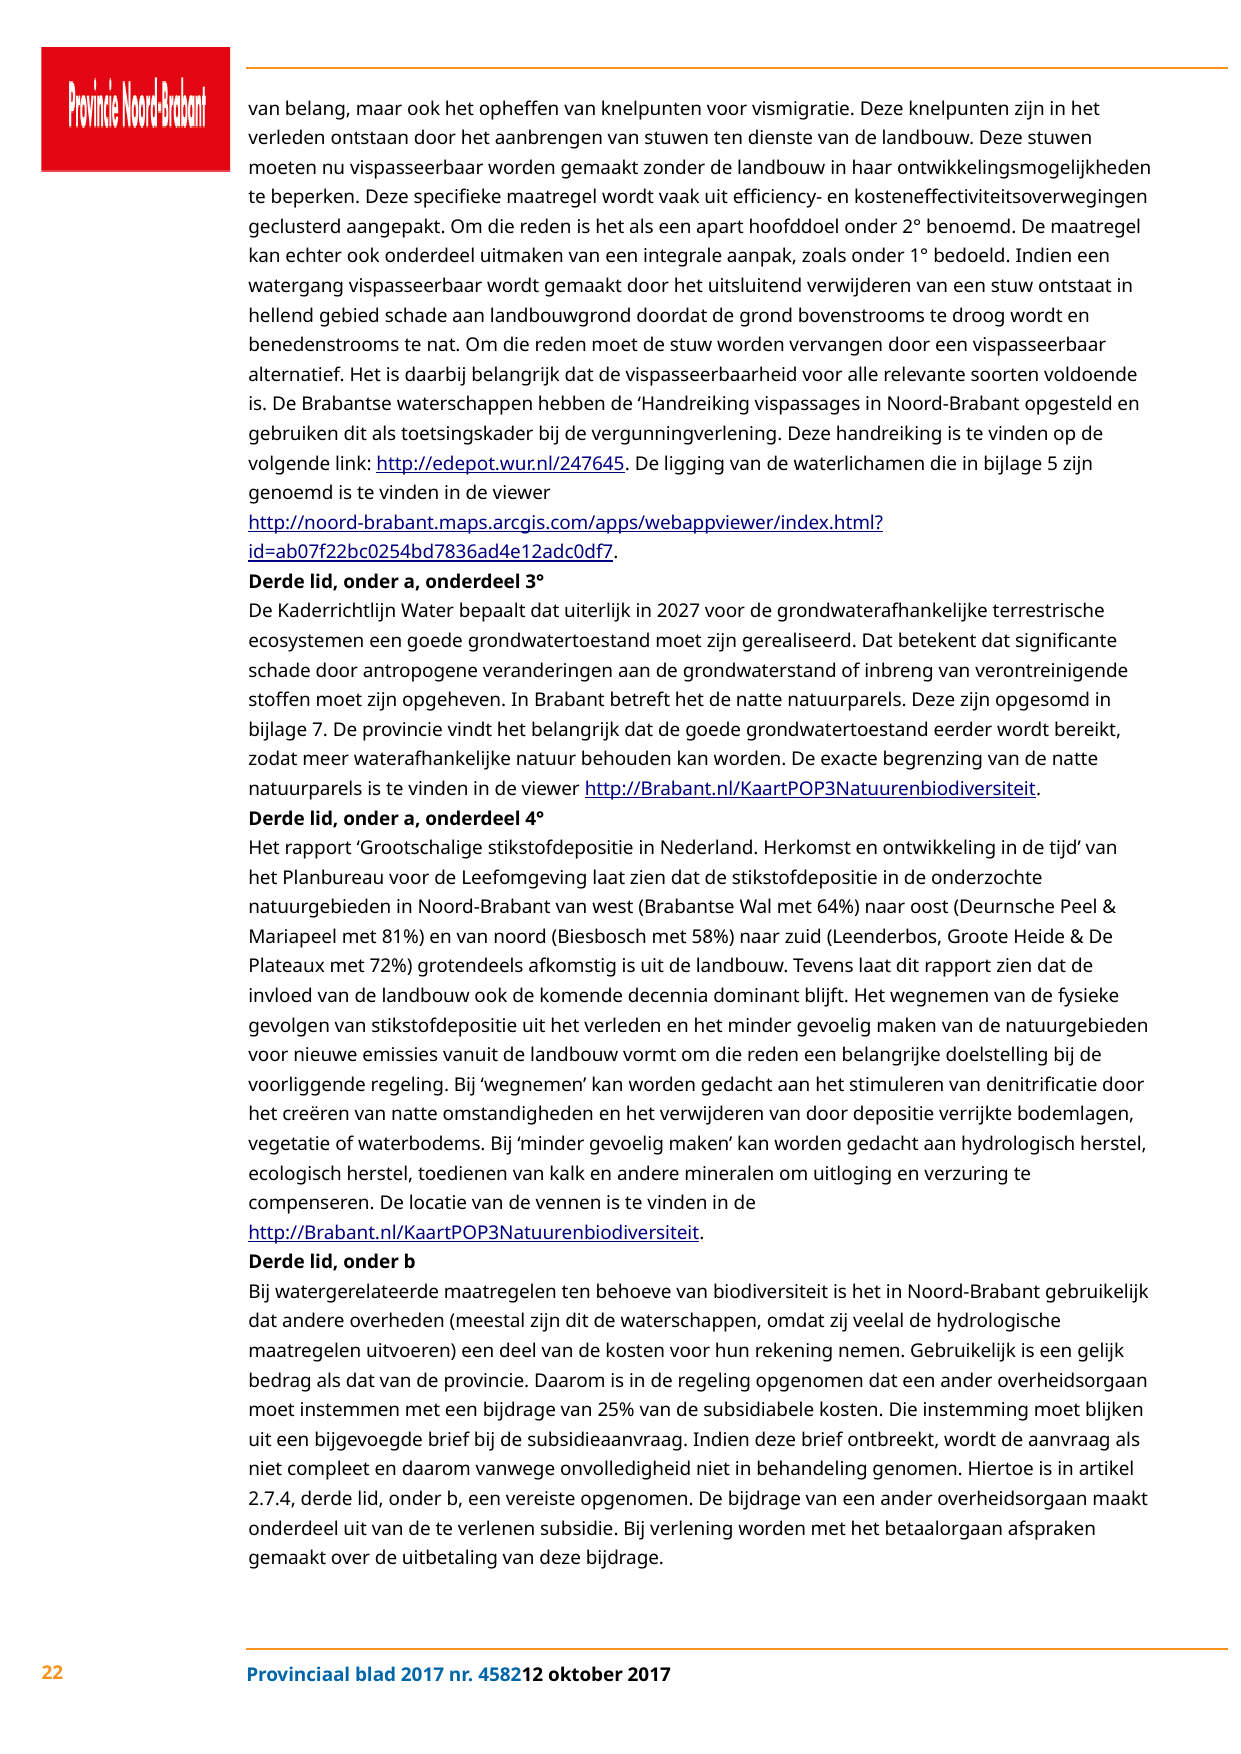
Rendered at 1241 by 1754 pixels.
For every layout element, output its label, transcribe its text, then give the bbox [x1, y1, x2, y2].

picture [41, 47, 231, 172]
text Derde lid, onder b [248, 1248, 1152, 1274]
text Derde lid, onder a, onderdeel 4° [248, 805, 1152, 831]
text De Kaderrichtlijn Water bepaalt dat uiterlijk in 2027 voor de grondwaterafhankelijke terrestrische ecosystemen een goede grondwatertoestand moet zijn gerealiseerd. Dat betekent dat significante schade door antropogene veranderingen aan de grondwaterstand of inbreng van verontreinigende stoffen moet zijn opgeheven. In Brabant betreft het de natte natuurparels. Deze zijn opgesomd in bijlage 7. De provincie vindt het belangrijk dat de goede grondwatertoestand eerder wordt bereikt, zodat meer waterafhankelijke natuur behouden kan worden. De exacte begrenzing van de natte natuurparels is te vinden in de viewer http://Brabant.nl/KaartPOP3Natuurenbiodiversiteit. [248, 598, 1152, 801]
text Derde lid, onder a, onderdeel 3° [248, 568, 1152, 594]
text Bij watergerelateerde maatregelen ten behoeve van biodiversiteit is het in Noord-Brabant gebruikelijk dat andere overheden (meestal zijn dit de waterschappen, omdat zij veelal de hydrologische maatregelen uitvoeren) een deel van de kosten voor hun rekening nemen. Gebruikelijk is een gelijk bedrag als dat van de provincie. Daarom is in de regeling opgenomen dat een ander overheidsorgaan moet instemmen met een bijdrage van 25% van de subsidiabele kosten. Die instemming moet blijken uit een bijgevoegde brief bij de subsidieaanvraag. Indien deze brief ontbreekt, wordt de aanvraag als niet compleet en daarom vanwege onvolledigheid niet in behandeling genomen. Hiertoe is in artikel 2.7.4, derde lid, onder b, een vereiste opgenomen. De bijdrage van een ander overheidsorgaan maakt onderdeel uit van de te verlenen subsidie. Bij verlening worden met het betaalorgaan afspraken gemaakt over de uitbetaling van deze bijdrage. [248, 1278, 1152, 1570]
text van belang, maar ook het opheffen van knelpunten voor vismigratie. Deze knelpunten zijn in het verleden ontstaan door het aanbrengen van stuwen ten dienste van de landbouw. Deze stuwen moeten nu vispasseerbaar worden gemaakt zonder de landbouw in haar ontwikkelingsmogelijkheden te beperken. Deze specifieke maatregel wordt vaak uit efficiency- en kosteneffectiviteitsoverwegingen geclusterd aangepakt. Om die reden is het als een apart hoofddoel onder 2° benoemd. De maatregel kan echter ook onderdeel uitmaken van een integrale aanpak, zoals onder 1° bedoeld. Indien een watergang vispasseerbaar wordt gemaakt door het uitsluitend verwijderen van een stuw ontstaat in hellend gebied schade aan landbouwgrond doordat de grond bovenstrooms te droog wordt en benedenstrooms te nat. Om die reden moet de stuw worden vervangen door een vispasseerbaar alternatief. Het is daarbij belangrijk dat de vispasseerbaarheid voor alle relevante soorten voldoende is. De Brabantse waterschappen hebben de ‘Handreiking vispassages in Noord-Brabant opgesteld en gebruiken dit als toetsingskader bij de vergunningverlening. Deze handreiking is te vinden op de volgende link: http://edepot.wur.nl/247645. De ligging van de waterlichamen die in bijlage 5 zijn genoemd is te vinden in de viewer http://noord-brabant.maps.arcgis.com/apps/webappviewer/index.html?id=ab07f22bc0254bd7836ad4e12adc0df7. [248, 95, 1152, 564]
text Het rapport ‘Grootschalige stikstofdepositie in Nederland. Herkomst en ontwikkeling in de tijd’ van het Planbureau voor de Leefomgeving laat zien dat de stikstofdepositie in de onderzochte natuurgebieden in Noord-Brabant van west (Brabantse Wal met 64%) naar oost (Deurnsche Peel & Mariapeel met 81%) en van noord (Biesbosch met 58%) naar zuid (Leenderbos, Groote Heide & De Plateaux met 72%) grotendeels afkomstig is uit de landbouw. Tevens laat dit rapport zien dat de invloed van de landbouw ook de komende decennia dominant blijft. Het wegnemen van de fysieke gevolgen van stikstofdepositie uit het verleden en het minder gevoelig maken van de natuurgebieden voor nieuwe emissies vanuit de landbouw vormt om die reden een belangrijke doelstelling bij de voorliggende regeling. Bij ‘wegnemen’ kan worden gedacht aan het stimuleren van denitrificatie door het creëren van natte omstandigheden en het verwijderen van door depositie verrijkte bodemlagen, vegetatie of waterbodems. Bij ‘minder gevoelig maken’ kan worden gedacht aan hydrologisch herstel, ecologisch herstel, toedienen van kalk en andere mineralen om uitloging en verzuring te compenseren. De locatie van de vennen is te vinden in de http://Brabant.nl/KaartPOP3Natuurenbiodiversiteit. [248, 834, 1152, 1245]
